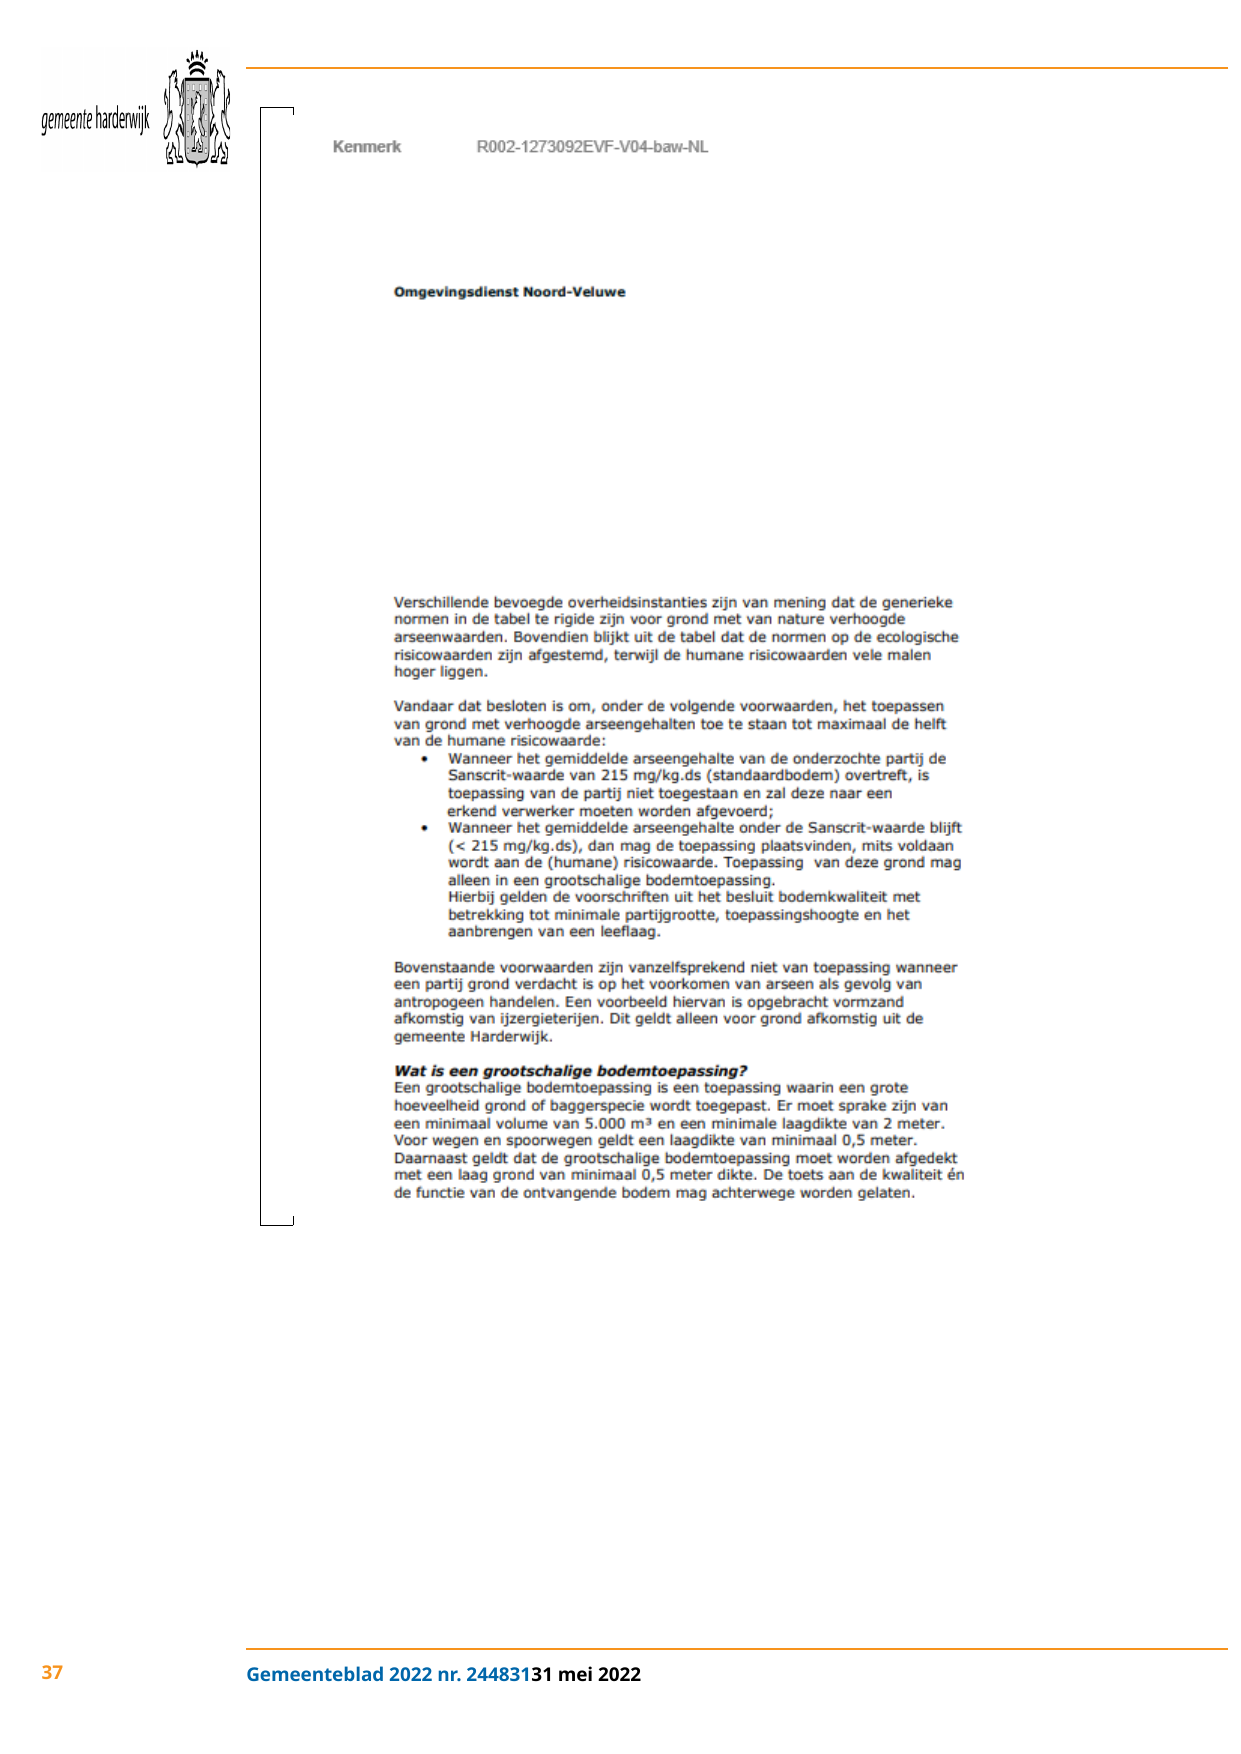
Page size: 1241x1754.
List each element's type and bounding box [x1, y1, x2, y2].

picture [41, 47, 231, 172]
picture [268, 115, 1173, 1216]
